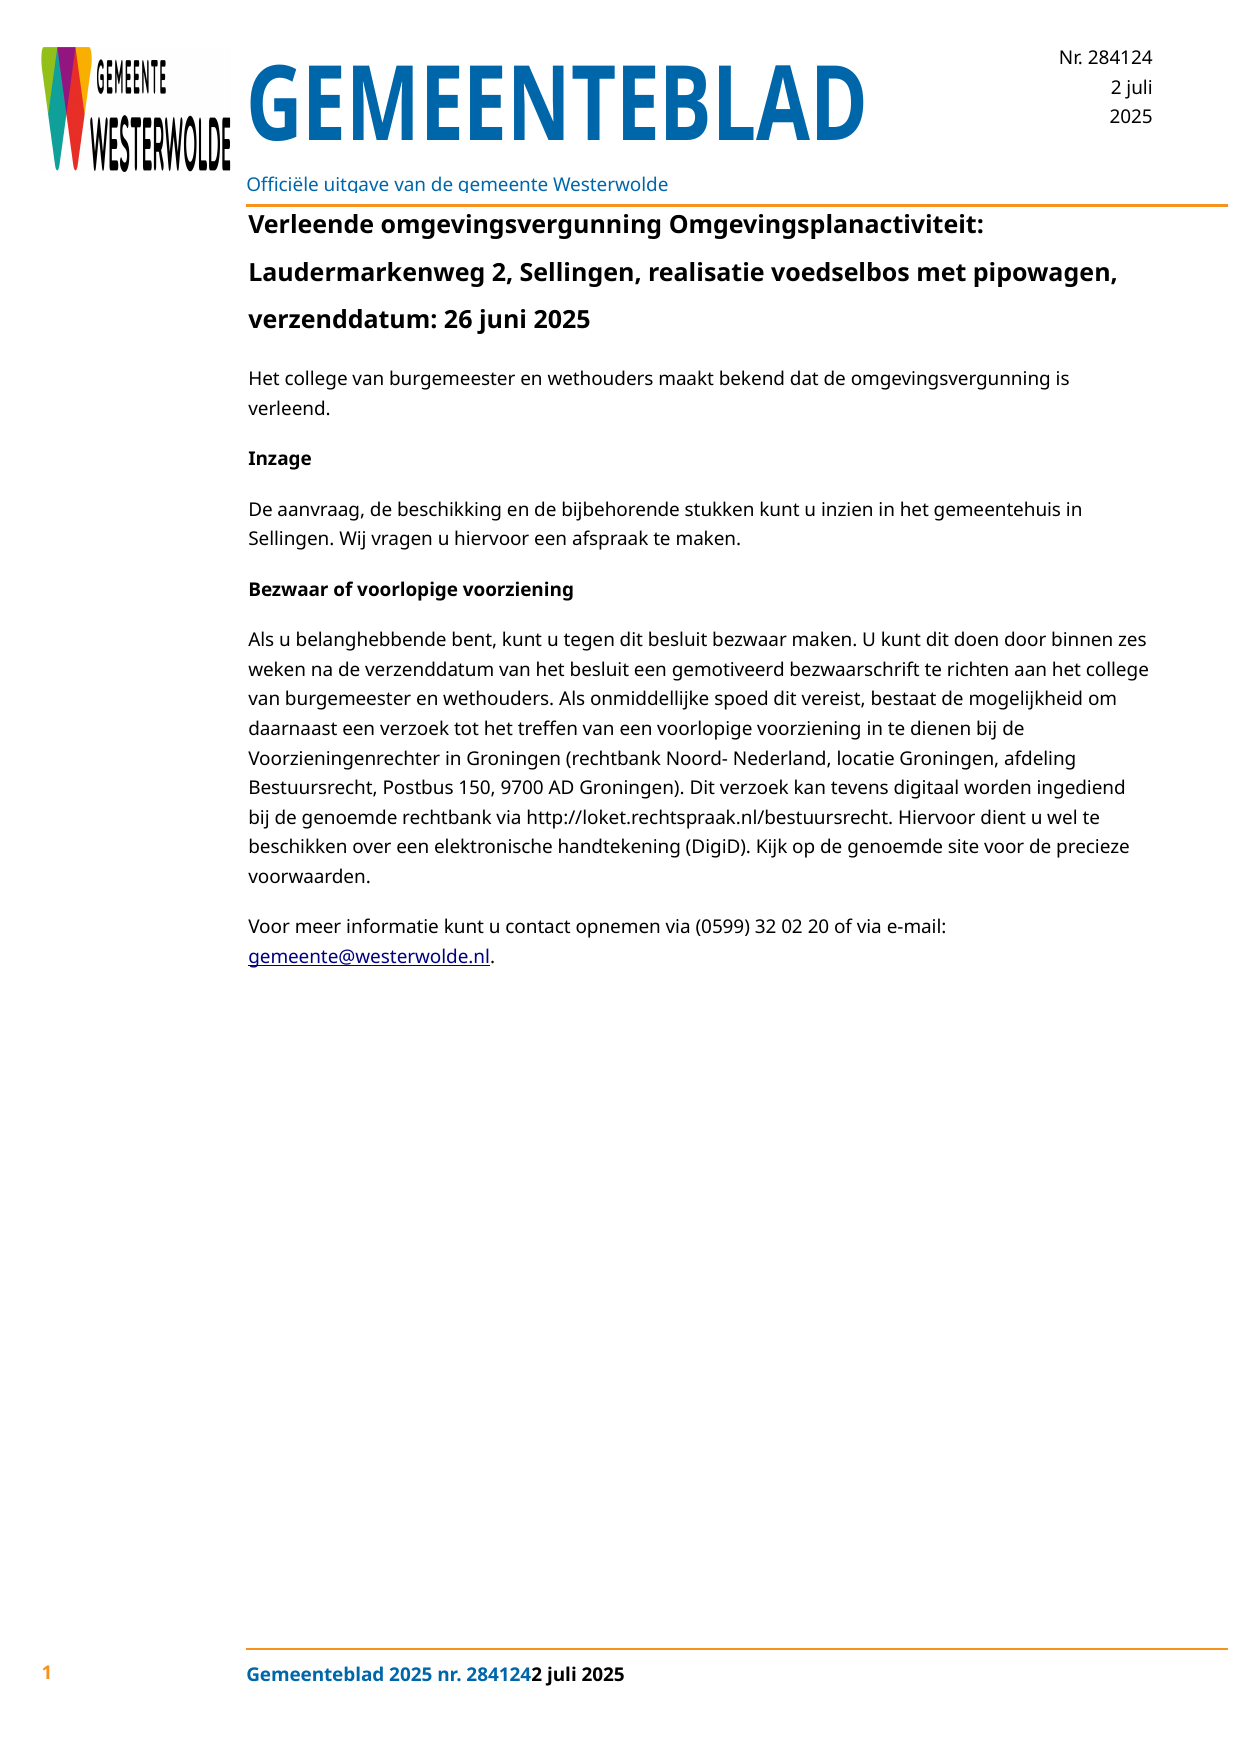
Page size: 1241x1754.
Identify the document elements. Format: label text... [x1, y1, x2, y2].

text De aanvraag, de beschikking en de bijbehorende stukken kunt u inzien in het gemeentehuis in Sellingen. Wij vragen u hiervoor een afspraak te maken. [248, 496, 1152, 551]
text Het college van burgemeester en wethouders maakt bekend dat de omgevingsvergunning is verleend. [248, 366, 1152, 421]
text Inzage [248, 446, 1152, 471]
text Bezwaar of voorlopige voorziening [248, 576, 1152, 602]
text Verleende omgevingsvergunning Omgevingsplanactiviteit: Laudermarkenweg 2, Sellingen, realisatie voedselbos met pipowagen, verzenddatum: 26 juni 2025 [248, 207, 1152, 336]
text Voor meer informatie kunt u contact opnemen via (0599) 32 02 20 of via e-mail: gemeente@westerwolde.nl. [248, 913, 1152, 969]
picture [41, 47, 231, 172]
text Als u belanghebbende bent, kunt u tegen dit besluit bezwaar maken. U kunt dit doen door binnen zes weken na de verzenddatum van het besluit een gemotiveerd bezwaarschrift te richten aan het college van burgemeester en wethouders. Als onmiddellijke spoed dit vereist, bestaat de mogelijkheid om daarnaast een verzoek tot het treffen van een voorlopige voorziening in te dienen bij de Voorzieningenrechter in Groningen (rechtbank Noord- Nederland, locatie Groningen, afdeling Bestuursrecht, Postbus 150, 9700 AD Groningen). Dit verzoek kan tevens digitaal worden ingediend bij de genoemde rechtbank via http://loket.rechtspraak.nl/bestuursrecht. Hiervoor dient u wel te beschikken over een elektronische handtekening (DigiD). Kijk op de genoemde site voor de precieze voorwaarden. [248, 626, 1152, 889]
